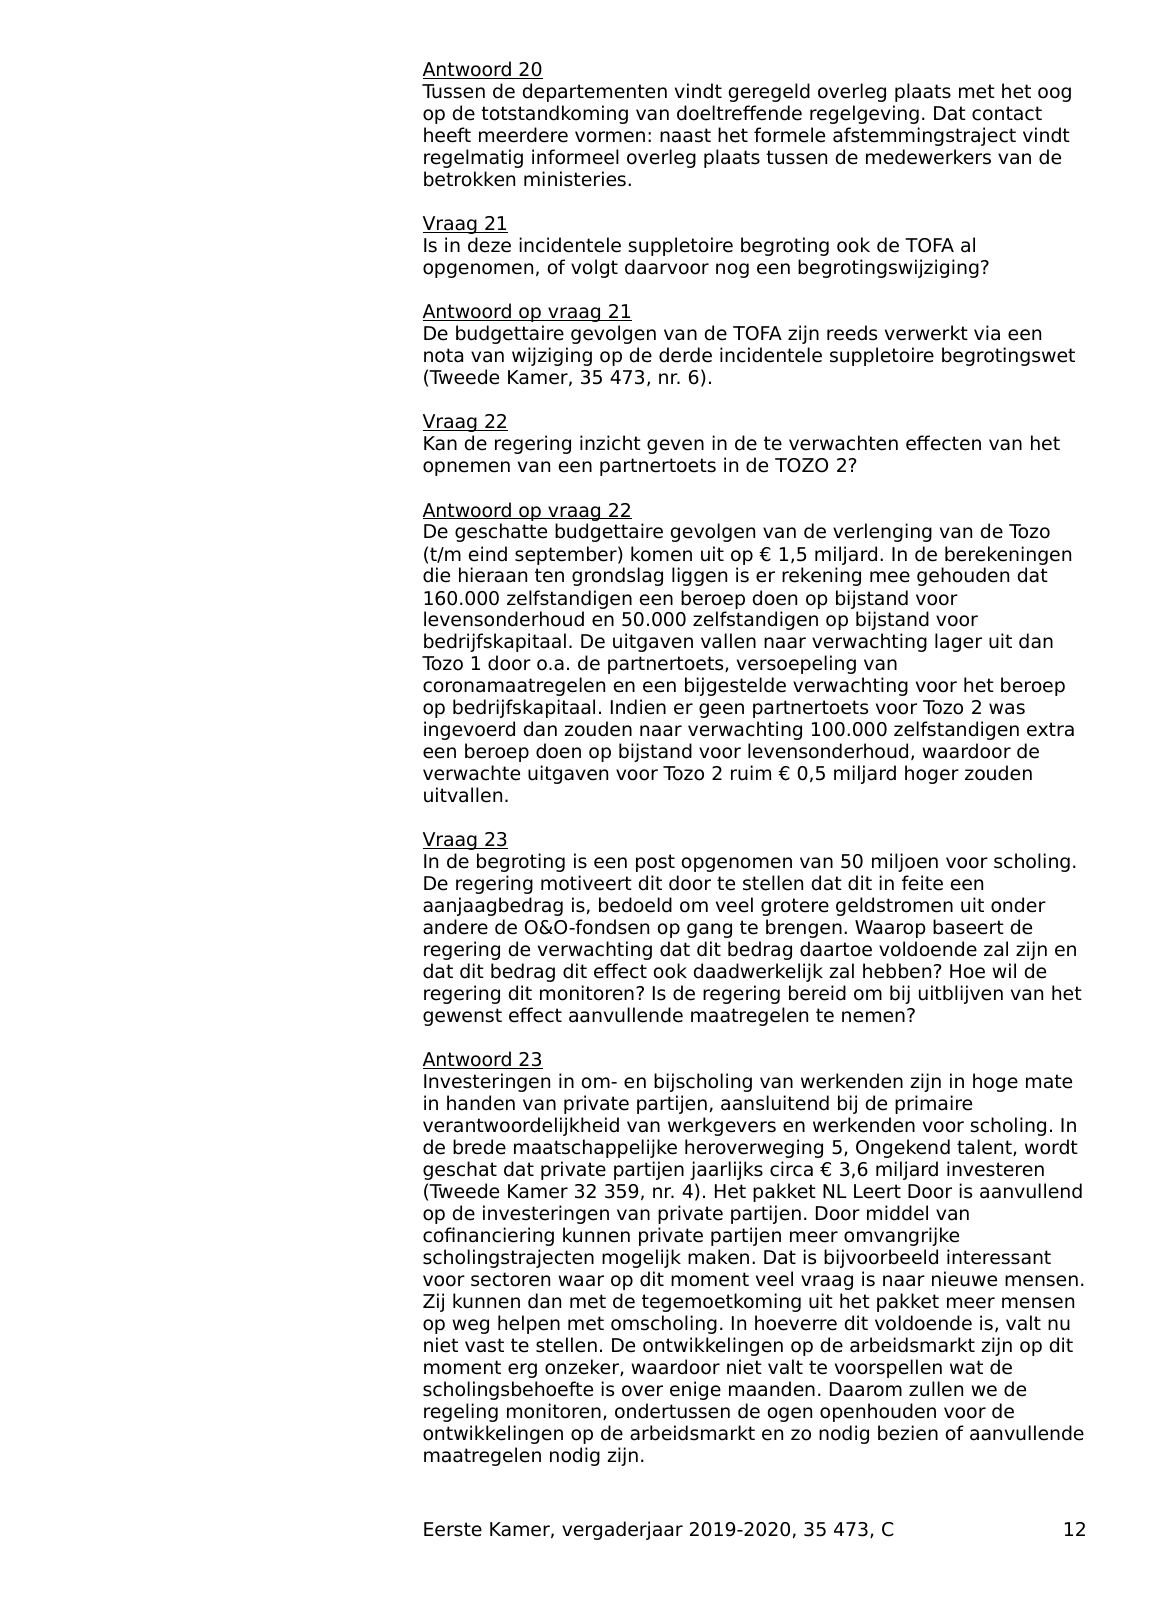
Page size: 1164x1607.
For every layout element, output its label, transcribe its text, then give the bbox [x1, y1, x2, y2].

text Tussen de departementen vindt geregeld overleg plaats met het oog op de totstandkoming van doeltreffende regelgeving. Dat contact heeft meerdere vormen: naast het formele afstemmingstraject vindt regelmatig informeel overleg plaats tussen de medewerkers van de betrokken ministeries. [422, 81, 1087, 191]
text Is in deze incidentele suppletoire begroting ook de TOFA al opgenomen, of volgt daarvoor nog een begrotingswijziging? [422, 235, 1087, 279]
subtitle Vraag 21 [422, 213, 1087, 235]
text De geschatte budgettaire gevolgen van de verlenging van de Tozo (t/m eind september) komen uit op € 1,5 miljard. In de berekeningen die hieraan ten grondslag liggen is er rekening mee gehouden dat 160.000 zelfstandigen een beroep doen op bijstand voor levensonderhoud en 50.000 zelfstandigen op bijstand voor bedrijfskapitaal. De uitgaven vallen naar verwachting lager uit dan Tozo 1 door o.a. de partnertoets, versoepeling van coronamaatregelen en een bijgestelde verwachting voor het beroep op bedrijfskapitaal. Indien er geen partnertoets voor Tozo 2 was ingevoerd dan zouden naar verwachting 100.000 zelfstandigen extra een beroep doen op bijstand voor levensonderhoud, waardoor de verwachte uitgaven voor Tozo 2 ruim € 0,5 miljard hoger zouden uitvallen. [422, 521, 1087, 807]
text In de begroting is een post opgenomen van 50 miljoen voor scholing. De regering motiveert dit door te stellen dat dit in feite een aanjaagbedrag is, bedoeld om veel grotere geldstromen uit onder andere de O&O-fondsen op gang te brengen. Waarop baseert de regering de verwachting dat dit bedrag daartoe voldoende zal zijn en dat dit bedrag dit effect ook daadwerkelijk zal hebben? Hoe wil de regering dit monitoren? Is de regering bereid om bij uitblijven van het gewenst effect aanvullende maatregelen te nemen? [422, 851, 1087, 1027]
subtitle Antwoord 23 [422, 1049, 1087, 1071]
subtitle Antwoord op vraag 21 [422, 301, 1087, 323]
text Investeringen in om- en bijscholing van werkenden zijn in hoge mate in handen van private partijen, aansluitend bij de primaire verantwoordelijkheid van werkgevers en werkenden voor scholing. In de brede maatschappelijke heroverweging 5, Ongekend talent, wordt geschat dat private partijen jaarlijks circa € 3,6 miljard investeren (Tweede Kamer 32 359, nr. 4). Het pakket NL Leert Door is aanvullend op de investeringen van private partijen. Door middel van cofinanciering kunnen private partijen meer omvangrijke scholingstrajecten mogelijk maken. Dat is bijvoorbeeld interessant voor sectoren waar op dit moment veel vraag is naar nieuwe mensen. Zij kunnen dan met de tegemoetkoming uit het pakket meer mensen op weg helpen met omscholing. In hoeverre dit voldoende is, valt nu niet vast te stellen. De ontwikkelingen op de arbeidsmarkt zijn op dit moment erg onzeker, waardoor niet valt te voorspellen wat de scholingsbehoefte is over enige maanden. Daarom zullen we de regeling monitoren, ondertussen de ogen openhouden voor de ontwikkelingen op de arbeidsmarkt en zo nodig bezien of aanvullende maatregelen nodig zijn. [422, 1071, 1087, 1467]
subtitle Vraag 23 [422, 829, 1087, 851]
text De budgettaire gevolgen van de TOFA zijn reeds verwerkt via een nota van wijziging op de derde incidentele suppletoire begrotingswet (Tweede Kamer, 35 473, nr. 6). [422, 323, 1087, 389]
subtitle Antwoord op vraag 22 [422, 499, 1087, 521]
subtitle Vraag 22 [422, 411, 1087, 433]
subtitle Antwoord 20 [422, 59, 1087, 81]
text Kan de regering inzicht geven in de te verwachten effecten van het opnemen van een partnertoets in de TOZO 2? [422, 433, 1087, 477]
